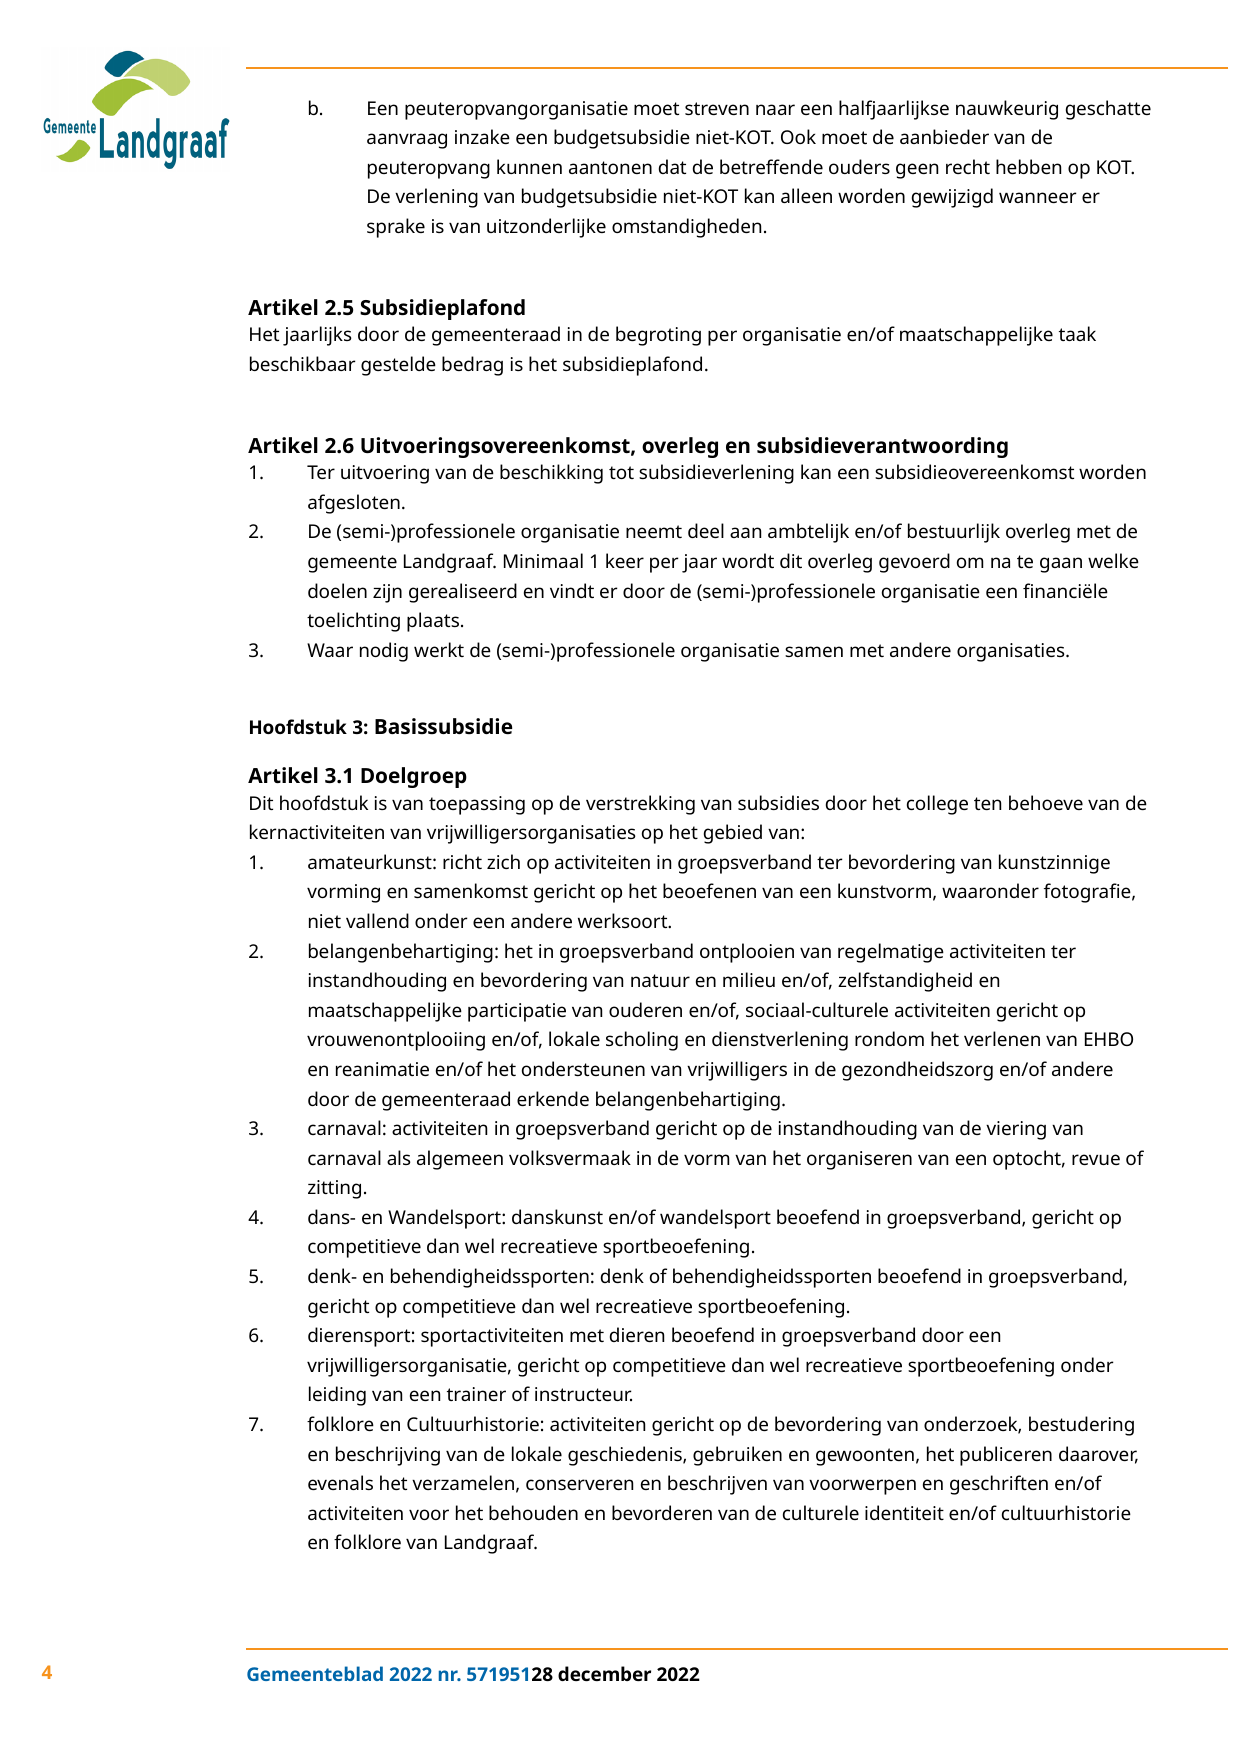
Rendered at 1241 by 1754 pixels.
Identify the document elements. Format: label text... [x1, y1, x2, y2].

text Dit hoofdstuk is van toepassing op de verstrekking van subsidies door het college ten behoeve van de kernactiviteiten van vrijwilligersorganisaties op het gebied van: [248, 790, 1152, 845]
list De (semi-)professionele organisatie neemt deel aan ambtelijk en/of bestuurlijk overleg met de gemeente Landgraaf. Minimaal 1 keer per jaar wordt dit overleg gevoerd om na te gaan welke doelen zijn gerealiseerd en vindt er door de (semi-)professionele organisatie een financiële toelichting plaats. [248, 519, 1152, 633]
text Artikel 2.5 Subsidieplafond [248, 293, 1152, 322]
list denk- en behendigheidssporten: denk of behendigheidssporten beoefend in groepsverband, gericht op competitieve dan wel recreatieve sportbeoefening. [248, 1263, 1152, 1319]
list dans- en Wandelsport: danskunst en/of wandelsport beoefend in groepsverband, gericht op competitieve dan wel recreatieve sportbeoefening. [248, 1204, 1152, 1259]
picture [41, 47, 231, 172]
list belangenbehartiging: het in groepsverband ontplooien van regelmatige activiteiten ter instandhouding en bevordering van natuur en milieu en/of, zelfstandigheid en maatschappelijke participatie van ouderen en/of, sociaal-culturele activiteiten gericht op vrouwenontplooiing en/of, lokale scholing en dienstverlening rondom het verlenen van EHBO en reanimatie en/of het ondersteunen van vrijwilligers in de gezondheidszorg en/of andere door de gemeenteraad erkende belangenbehartiging. [248, 938, 1152, 1112]
list folklore en Cultuurhistorie: activiteiten gericht op de bevordering van onderzoek, bestudering en beschrijving van de lokale geschiedenis, gebruiken en gewoonten, het publiceren daarover, evenals het verzamelen, conserveren en beschrijven van voorwerpen en geschriften en/of activiteiten voor het behouden en bevorderen van de culturele identiteit en/of cultuurhistorie en folklore van Landgraaf. [248, 1411, 1152, 1555]
list Waar nodig werkt de (semi-)professionele organisatie samen met andere organisaties. [248, 637, 1152, 663]
text Artikel 2.6 Uitvoeringsovereenkomst, overleg en subsidieverantwoording [248, 431, 1152, 459]
list carnaval: activiteiten in groepsverband gericht op de instandhouding van de viering van carnaval als algemeen volksvermaak in de vorm van het organiseren van een optocht, revue of zitting. [248, 1115, 1152, 1200]
text Hoofdstuk 3: Basissubsidie [248, 712, 1152, 741]
list Ter uitvoering van de beschikking tot subsidieverlening kan een subsidieovereenkomst worden afgesloten. [248, 459, 1152, 515]
text Het jaarlijks door de gemeenteraad in de begroting per organisatie en/of maatschappelijke taak beschikbaar gestelde bedrag is het subsidieplafond. [248, 322, 1152, 377]
list dierensport: sportactiviteiten met dieren beoefend in groepsverband door een vrijwilligersorganisatie, gericht op competitieve dan wel recreatieve sportbeoefening onder leiding van een trainer of instructeur. [248, 1322, 1152, 1407]
list amateurkunst: richt zich op activiteiten in groepsverband ter bevordering van kunstzinnige vorming en samenkomst gericht op het beoefenen van een kunstvorm, waaronder fotografie, niet vallend onder een andere werksoort. [248, 849, 1152, 934]
list Een peuteropvangorganisatie moet streven naar een halfjaarlijkse nauwkeurig geschatte aanvraag inzake een budgetsubsidie niet-KOT. Ook moet de aanbieder van de peuteropvang kunnen aantonen dat de betreffende ouders geen recht hebben op KOT. De verlening van budgetsubsidie niet-KOT kan alleen worden gewijzigd wanneer er sprake is van uitzonderlijke omstandigheden. [307, 95, 1152, 239]
text Artikel 3.1 Doelgroep [248, 762, 1152, 790]
